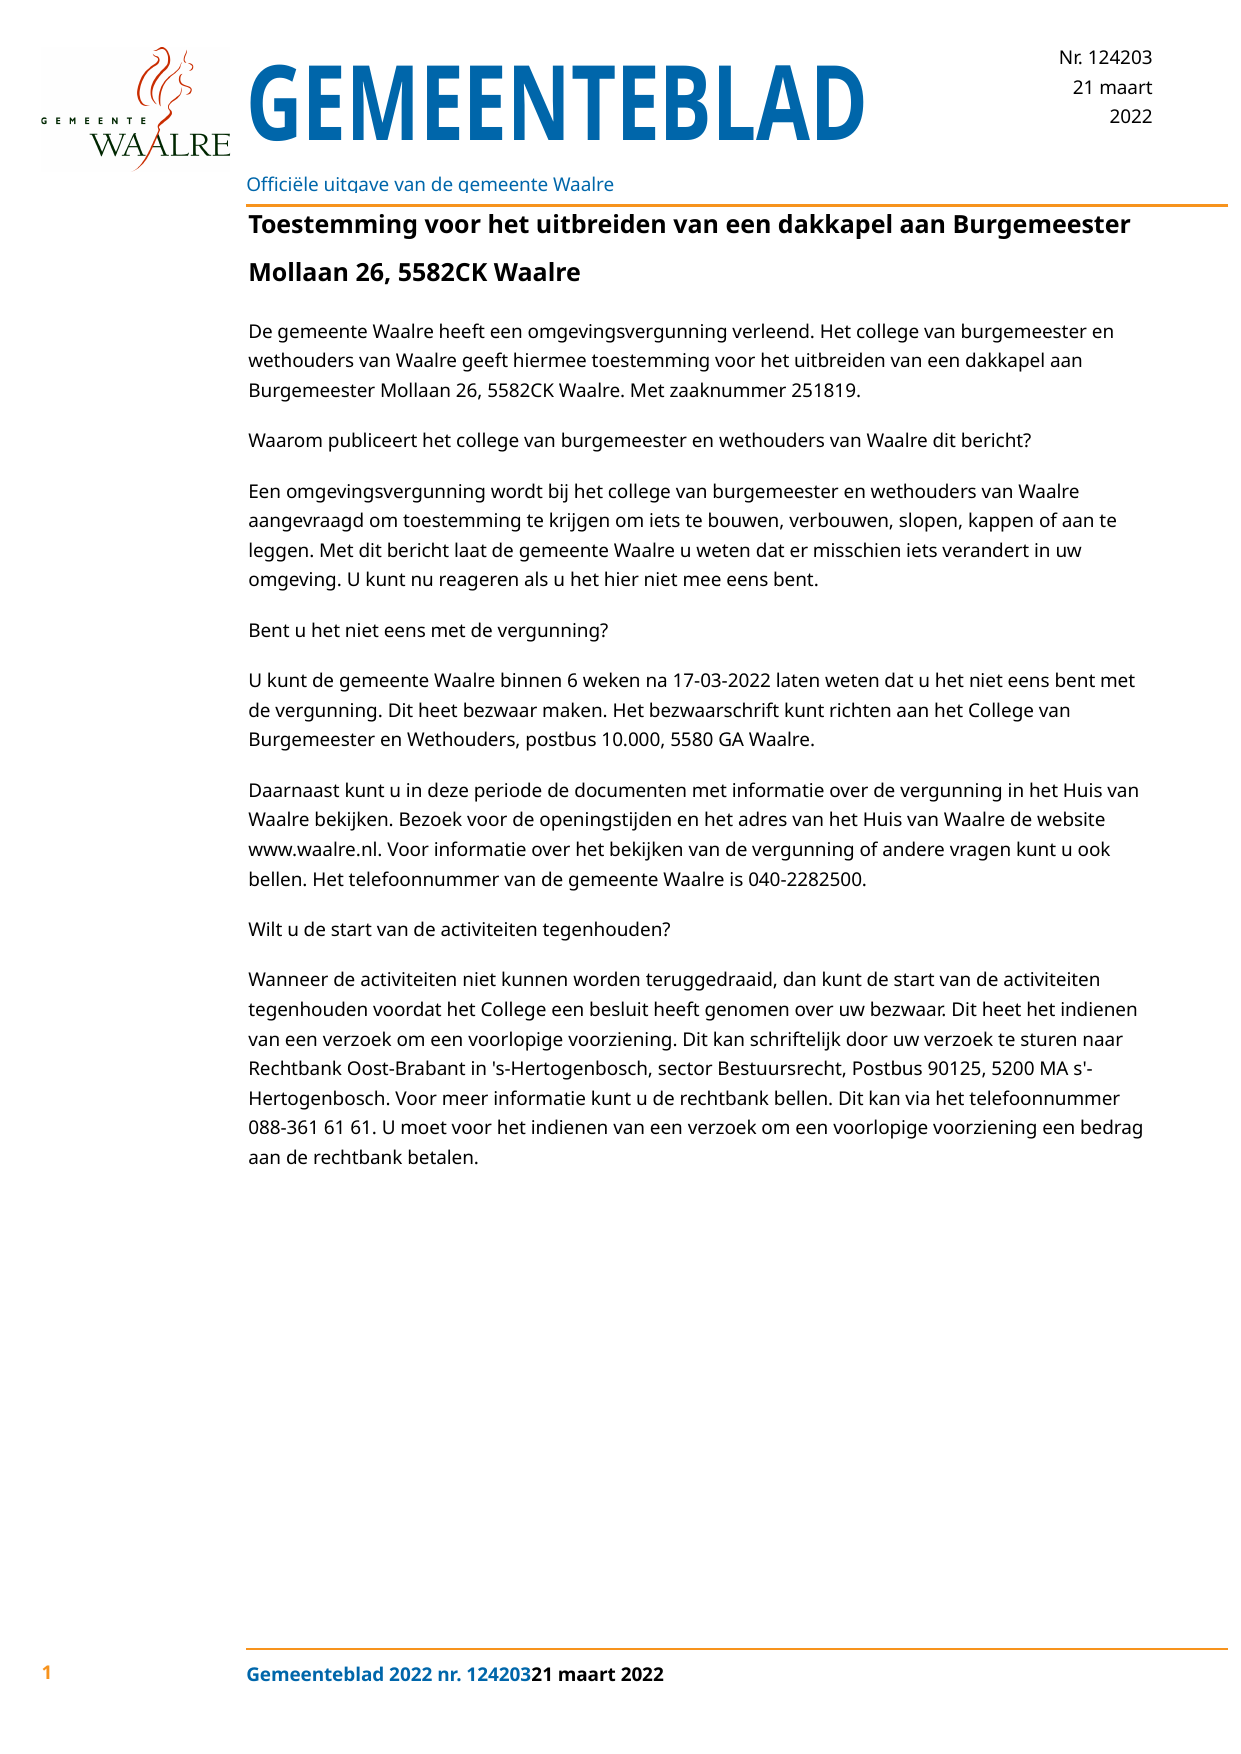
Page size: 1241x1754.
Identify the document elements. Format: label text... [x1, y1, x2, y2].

text Een omgevingsvergunning wordt bij het college van burgemeester en wethouders van Waalre aangevraagd om toestemming te krijgen om iets te bouwen, verbouwen, slopen, kappen of aan te leggen. Met dit bericht laat de gemeente Waalre u weten dat er misschien iets verandert in uw omgeving. U kunt nu reageren als u het hier niet mee eens bent. [248, 478, 1152, 592]
text Toestemming voor het uitbreiden van een dakkapel aan Burgemeester Mollaan 26, 5582CK Waalre [248, 207, 1152, 288]
text Wilt u de start van de activiteiten tegenhouden? [248, 916, 1152, 942]
text Bent u het niet eens met de vergunning? [248, 617, 1152, 643]
text U kunt de gemeente Waalre binnen 6 weken na 17-03-2022 laten weten dat u het niet eens bent met de vergunning. Dit heet bezwaar maken. Het bezwaarschrift kunt richten aan het College van Burgemeester en Wethouders, postbus 10.000, 5580 GA Waalre. [248, 667, 1152, 752]
text Wanneer de activiteiten niet kunnen worden teruggedraaid, dan kunt de start van de activiteiten tegenhouden voordat het College een besluit heeft genomen over uw bezwaar. Dit heet het indienen van een verzoek om een voorlopige voorziening. Dit kan schriftelijk door uw verzoek te sturen naar Rechtbank Oost-Brabant in 's-Hertogenbosch, sector Bestuursrecht, Postbus 90125, 5200 MA s'-Hertogenbosch. Voor meer informatie kunt u de rechtbank bellen. Dit kan via het telefoonnummer 088-361 61 61. U moet voor het indienen van een verzoek om een voorlopige voorziening een bedrag aan de rechtbank betalen. [248, 967, 1152, 1170]
picture [41, 47, 231, 172]
text Daarnaast kunt u in deze periode de documenten met informatie over de vergunning in het Huis van Waalre bekijken. Bezoek voor de openingstijden en het adres van het Huis van Waalre de website www.waalre.nl. Voor informatie over het bekijken van de vergunning of andere vragen kunt u ook bellen. Het telefoonnummer van de gemeente Waalre is 040-2282500. [248, 777, 1152, 892]
text Waarom publiceert het college van burgemeester en wethouders van Waalre dit bericht? [248, 427, 1152, 453]
text De gemeente Waalre heeft een omgevingsvergunning verleend. Het college van burgemeester en wethouders van Waalre geeft hiermee toestemming voor het uitbreiden van een dakkapel aan Burgemeester Mollaan 26, 5582CK Waalre. Met zaaknummer 251819. [248, 318, 1152, 403]
